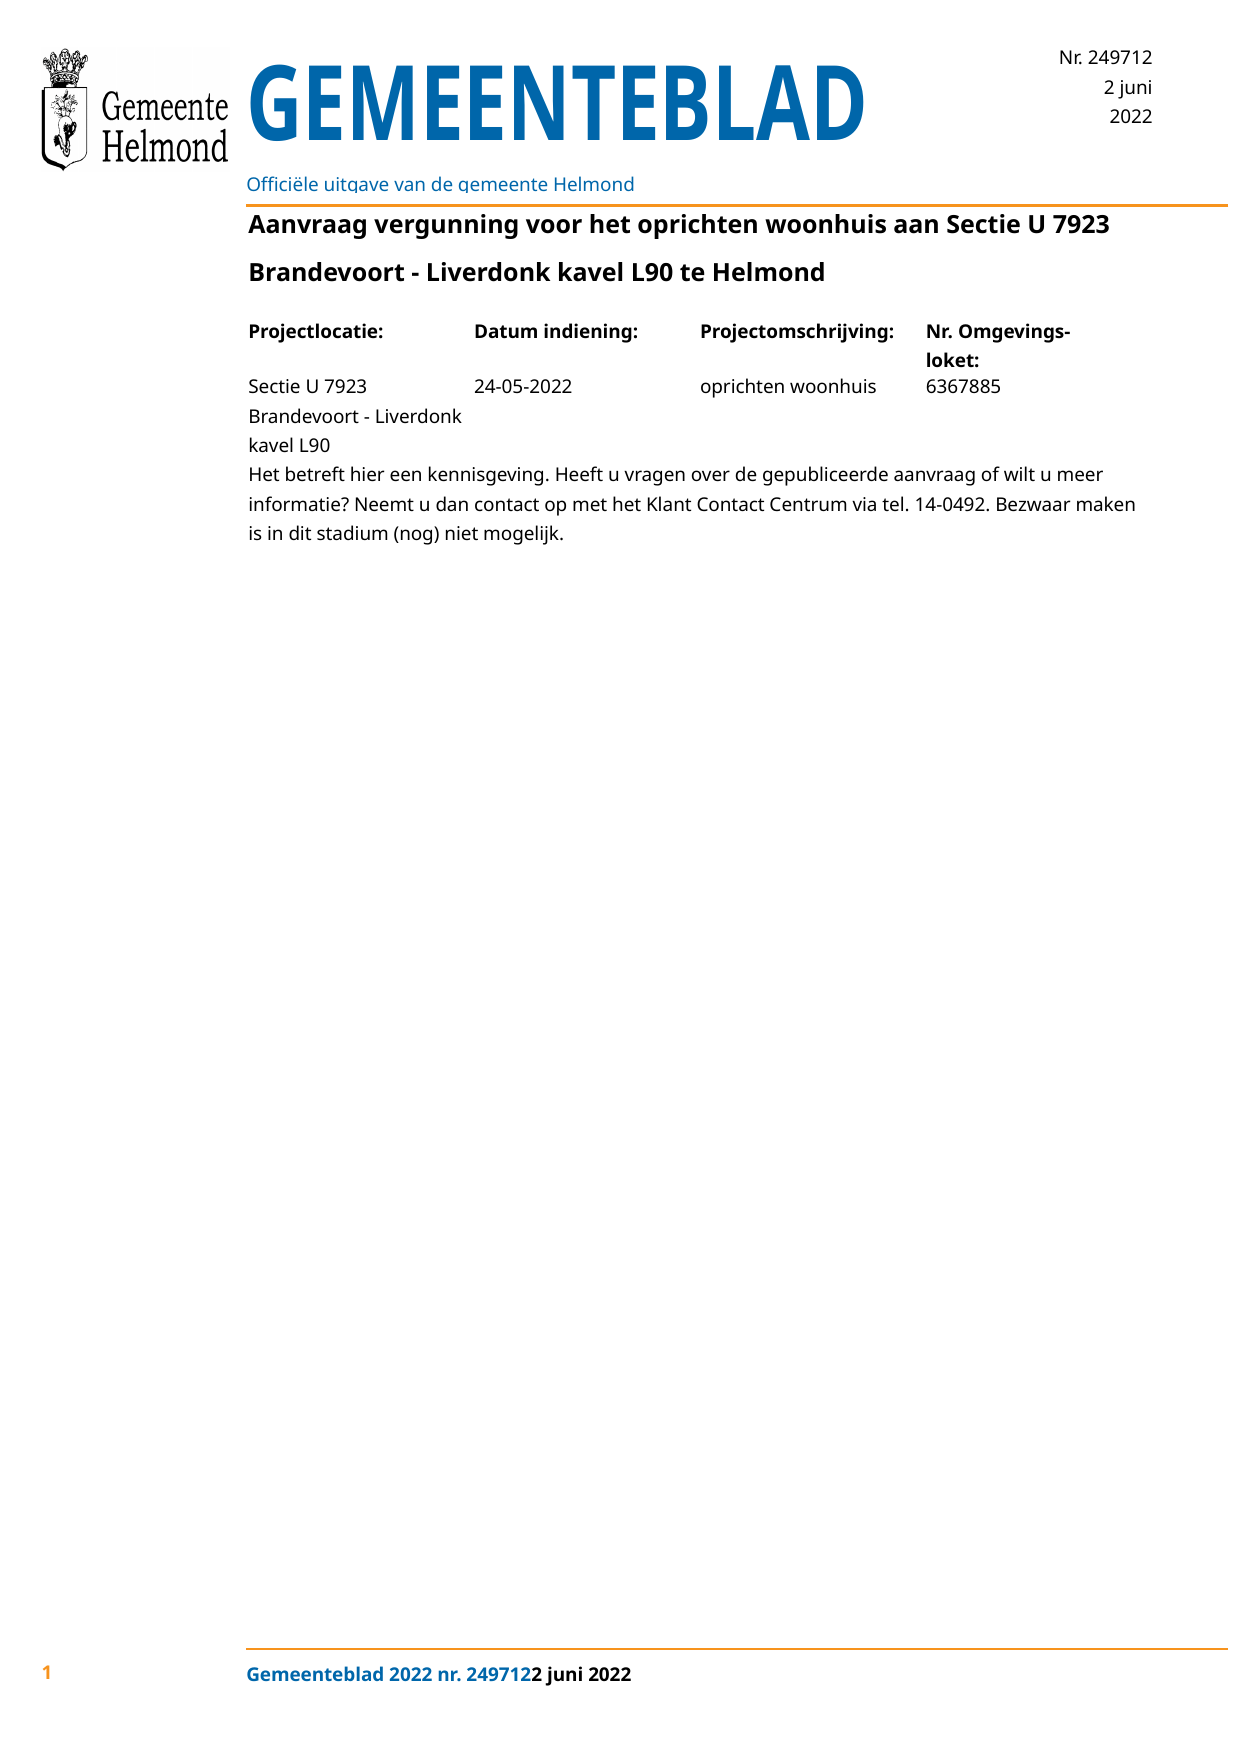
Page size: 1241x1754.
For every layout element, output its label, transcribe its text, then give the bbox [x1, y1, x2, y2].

table_cell Sectie U 7923 Brandevoort - Liverdonk kavel L90 [248, 373, 474, 458]
text Aanvraag vergunning voor het oprichten woonhuis aan Sectie U 7923 Brandevoort - Liverdonk kavel L90 te Helmond [248, 207, 1152, 288]
table_header Datum indiening: [474, 318, 700, 373]
table_header Projectomschrijving: [700, 318, 926, 373]
table_header Nr. Omgevings- loket: [926, 318, 1152, 373]
table_cell 6367885 [926, 373, 1152, 458]
table_cell oprichten woonhuis [700, 373, 926, 458]
table_cell 24-05-2022 [474, 373, 700, 458]
picture [41, 47, 231, 172]
table_header Projectlocatie: [248, 318, 474, 373]
text Het betreft hier een kennisgeving. Heeft u vragen over de gepubliceerde aanvraag of wilt u meer informatie? Neemt u dan contact op met het Klant Contact Centrum via tel. 14-0492. Bezwaar maken is in dit stadium (nog) niet mogelijk. [248, 461, 1152, 546]
